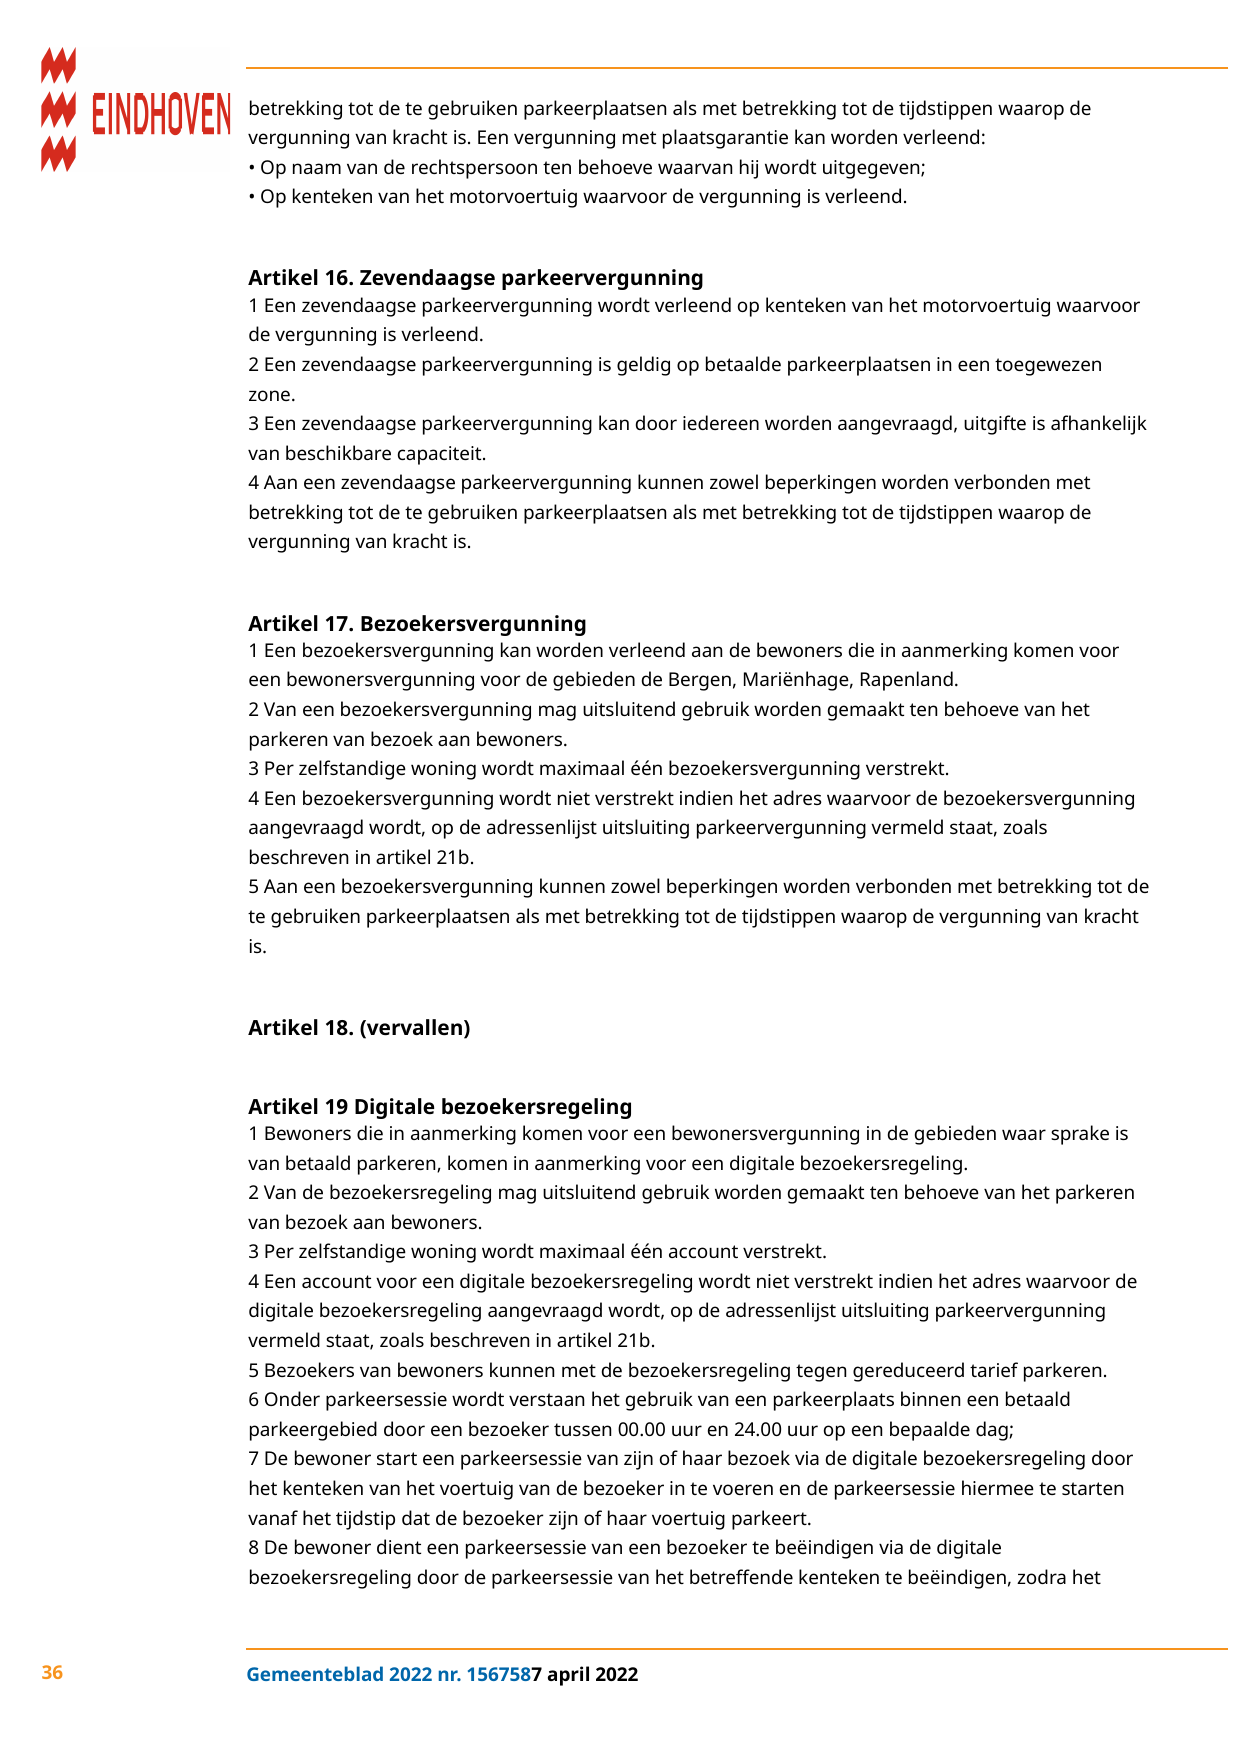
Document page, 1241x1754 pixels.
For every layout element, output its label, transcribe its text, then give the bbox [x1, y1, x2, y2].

text 2 Van de bezoekersregeling mag uitsluitend gebruik worden gemaakt ten behoeve van het parkeren van bezoek aan bewoners. [248, 1179, 1152, 1235]
text 1 Een bezoekersvergunning kan worden verleend aan de bewoners die in aanmerking komen voor een bewonersvergunning voor de gebieden de Bergen, Mariënhage, Rapenland. [248, 637, 1152, 692]
text Artikel 16. Zevendaagse parkeervergunning [248, 263, 1152, 292]
text 4 Een account voor een digitale bezoekersregeling wordt niet verstrekt indien het adres waarvoor de digitale bezoekersregeling aangevraagd wordt, op de adressenlijst uitsluiting parkeervergunning vermeld staat, zoals beschreven in artikel 21b. [248, 1268, 1152, 1353]
text 5 Aan een bezoekersvergunning kunnen zowel beperkingen worden verbonden met betrekking tot de te gebruiken parkeerplaatsen als met betrekking tot de tijdstippen waarop de vergunning van kracht is. [248, 874, 1152, 959]
text 7 De bewoner start een parkeersessie van zijn of haar bezoek via de digitale bezoekersregeling door het kenteken van het voertuig van de bezoeker in te voeren en de parkeersessie hiermee te starten vanaf het tijdstip dat de bezoeker zijn of haar voertuig parkeert. [248, 1446, 1152, 1531]
text 4 Aan een zevendaagse parkeervergunning kunnen zowel beperkingen worden verbonden met betrekking tot de te gebruiken parkeerplaatsen als met betrekking tot de tijdstippen waarop de vergunning van kracht is. [248, 469, 1152, 554]
text 3 Per zelfstandige woning wordt maximaal één bezoekersvergunning verstrekt. [248, 755, 1152, 781]
text 4 Een bezoekersvergunning wordt niet verstrekt indien het adres waarvoor de bezoekersvergunning aangevraagd wordt, op de adressenlijst uitsluiting parkeervergunning vermeld staat, zoals beschreven in artikel 21b. [248, 785, 1152, 870]
text 6 Onder parkeersessie wordt verstaan het gebruik van een parkeerplaats binnen een betaald parkeergebied door een bezoeker tussen 00.00 uur en 24.00 uur op een bepaalde dag; [248, 1386, 1152, 1442]
text Artikel 17. Bezoekersvergunning [248, 609, 1152, 637]
text 3 Per zelfstandige woning wordt maximaal één account verstrekt. [248, 1238, 1152, 1264]
text betrekking tot de te gebruiken parkeerplaatsen als met betrekking tot de tijdstippen waarop de vergunning van kracht is. Een vergunning met plaatsgarantie kan worden verleend: [248, 95, 1152, 150]
text 5 Bezoekers van bewoners kunnen met de bezoekersregeling tegen gereduceerd tarief parkeren. [248, 1357, 1152, 1383]
text 8 De bewoner dient een parkeersessie van een bezoeker te beëindigen via de digitale bezoekersregeling door de parkeersessie van het betreffende kenteken te beëindigen, zodra het [248, 1534, 1152, 1590]
text Artikel 19 Digitale bezoekersregeling [248, 1092, 1152, 1120]
text • Op kenteken van het motorvoertuig waarvoor de vergunning is verleend. [248, 183, 1152, 209]
text 2 Een zevendaagse parkeervergunning is geldig op betaalde parkeerplaatsen in een toegewezen zone. [248, 351, 1152, 406]
text 2 Van een bezoekersvergunning mag uitsluitend gebruik worden gemaakt ten behoeve van het parkeren van bezoek aan bewoners. [248, 696, 1152, 752]
text 1 Een zevendaagse parkeervergunning wordt verleend op kenteken van het motorvoertuig waarvoor de vergunning is verleend. [248, 292, 1152, 347]
text Artikel 18. (vervallen) [248, 1013, 1152, 1041]
text 1 Bewoners die in aanmerking komen voor een bewonersvergunning in de gebieden waar sprake is van betaald parkeren, komen in aanmerking voor een digitale bezoekersregeling. [248, 1120, 1152, 1176]
text • Op naam van de rechtspersoon ten behoeve waarvan hij wordt uitgegeven; [248, 154, 1152, 180]
text 3 Een zevendaagse parkeervergunning kan door iedereen worden aangevraagd, uitgifte is afhankelijk van beschikbare capaciteit. [248, 410, 1152, 466]
picture [41, 47, 231, 172]
